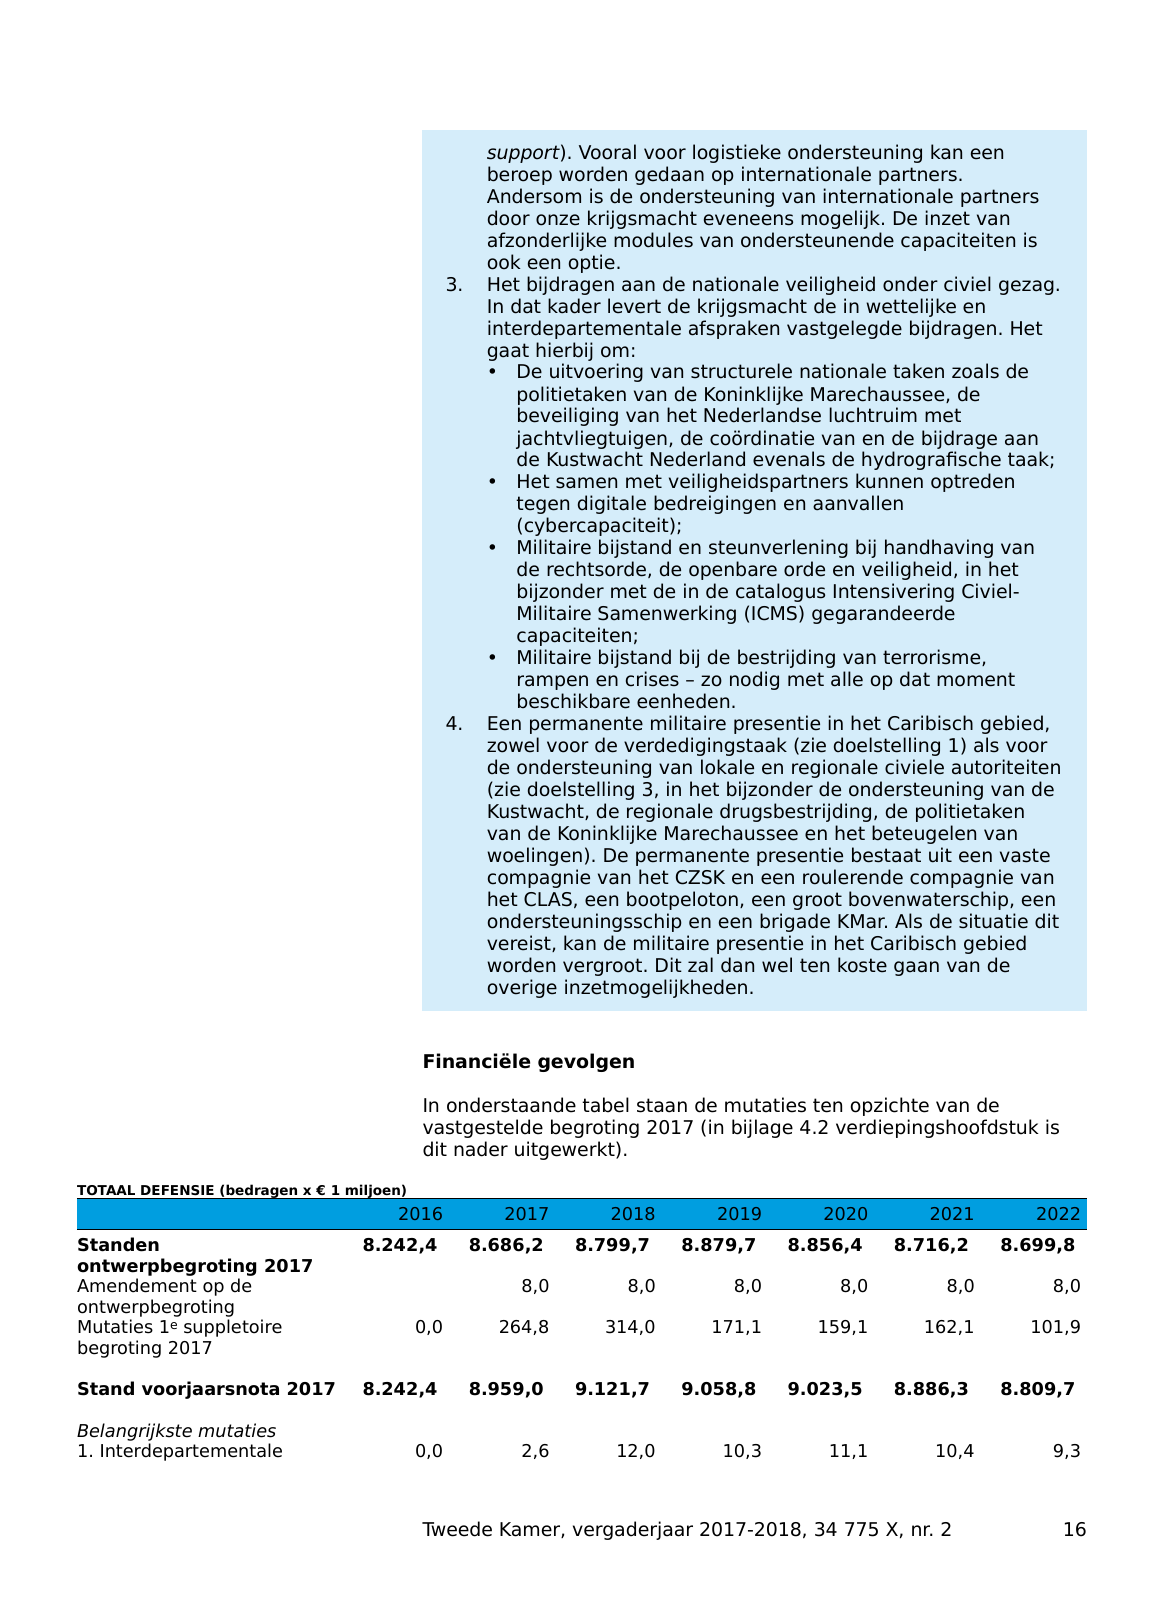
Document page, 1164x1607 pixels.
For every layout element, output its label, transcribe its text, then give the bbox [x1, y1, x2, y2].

table_cell [661, 1400, 768, 1421]
text In onderstaande tabel staan de mutaties ten opzichte van de vastgestelde begroting 2017 (in bijlage 4.2 verdiepingshoofdstuk is dit nader uitgewerkt). [422, 1095, 1087, 1161]
table_cell Stand voorjaarsnota 2017 [77, 1379, 342, 1400]
table_cell [980, 1400, 1087, 1421]
table_cell 2,6 [449, 1441, 555, 1462]
table_cell Amendement op de ontwerpbegroting [77, 1276, 342, 1317]
table_cell 2021 [874, 1199, 980, 1229]
table_cell [77, 1400, 342, 1421]
table_cell 0,0 [343, 1318, 449, 1359]
table_cell 8.799,7 [555, 1230, 661, 1276]
table_cell 8.886,3 [874, 1379, 980, 1400]
subtitle Financiële gevolgen [422, 1051, 1087, 1072]
table_cell 101,9 [980, 1318, 1087, 1359]
table_cell [768, 1400, 874, 1421]
table_cell [768, 1359, 874, 1379]
table_cell 9.058,8 [661, 1379, 768, 1400]
table_cell 171,1 [661, 1318, 768, 1359]
table_header TOTAAL DEFENSIE (bedragen x € 1 miljoen) [77, 1183, 1087, 1198]
table_cell [661, 1421, 768, 1441]
table_cell 2017 [449, 1199, 555, 1229]
table_cell 314,0 [555, 1318, 661, 1359]
table_cell [449, 1359, 555, 1379]
table_cell [343, 1359, 449, 1379]
table_cell 9.023,5 [768, 1379, 874, 1400]
table_cell 8.716,2 [874, 1230, 980, 1276]
table_cell 2018 [555, 1199, 661, 1229]
table_cell 8.809,7 [980, 1379, 1087, 1400]
table_cell 2019 [661, 1199, 768, 1229]
table_cell 8,0 [980, 1276, 1087, 1317]
table_cell [555, 1359, 661, 1379]
table_cell [343, 1276, 449, 1317]
table_cell [768, 1421, 874, 1441]
table_cell Standen ontwerpbegroting 2017 [77, 1230, 342, 1276]
table_cell [555, 1400, 661, 1421]
table_cell 8.242,4 [343, 1379, 449, 1400]
table_cell 1. Interdepartementale [77, 1441, 342, 1462]
table_header support). Vooral voor logistieke ondersteuning kan een beroep worden gedaan op internationale partners. Andersom is de ondersteuning van internationale partners door onze krijgsmacht eveneens mogelijk. De inzet van afzonderlijke modules van ondersteunende capaciteiten is ook een optie. 3. Het bijdragen aan de nationale veiligheid onder civiel gezag. In dat kader levert de krijgsmacht de in wettelijke en interdepartementale afspraken vastgelegde bijdragen. Het gaat hierbij om: • De uitvoering van structurele nationale taken zoals de politietaken van de Koninklijke Marechaussee, de beveiliging van het Nederlandse luchtruim met jachtvliegtuigen, de coördinatie van en de bijdrage aan de Kustwacht Nederland evenals de hydrografische taak; • Het samen met veiligheidspartners kunnen optreden tegen digitale bedreigingen en aanvallen (cybercapaciteit); • Militaire bijstand en steunverlening bij handhaving van de rechtsorde, de openbare orde en veiligheid, in het bijzonder met de in de catalogus Intensivering Civiel-Militaire Samenwerking (ICMS) gegarandeerde capaciteiten; • Militaire bijstand bij de bestrijding van terrorisme, rampen en crises – zo nodig met alle op dat moment beschikbare eenheden. 4. Een permanente militaire presentie in het Caribisch gebied, zowel voor de verdedigingstaak (zie doelstelling 1) als voor de ondersteuning van lokale en regionale civiele autoriteiten (zie doelstelling 3, in het bijzonder de ondersteuning van de Kustwacht, de regionale drugsbestrijding, de politietaken van de Koninklijke Marechaussee en het beteugelen van woelingen). De permanente presentie bestaat uit een vaste compagnie van het CZSK en een roulerende compagnie van het CLAS, een bootpeloton, een groot bovenwaterschip, een ondersteuningsschip en een brigade KMar. Als de situatie dit vereist, kan de militaire presentie in het Caribisch gebied worden vergroot. Dit zal dan wel ten koste gaan van de overige inzetmogelijkheden. [422, 130, 1087, 1011]
table_cell [874, 1400, 980, 1421]
table_cell 8.959,0 [449, 1379, 555, 1400]
table_cell [449, 1400, 555, 1421]
table_cell 10,3 [661, 1441, 768, 1462]
table_cell [661, 1359, 768, 1379]
table_cell 8,0 [661, 1276, 768, 1317]
table_cell [980, 1421, 1087, 1441]
table_cell 8,0 [449, 1276, 555, 1317]
table_cell 10,4 [874, 1441, 980, 1462]
table_cell 2020 [768, 1199, 874, 1229]
table_cell 8.686,2 [449, 1230, 555, 1276]
table_cell 8,0 [555, 1276, 661, 1317]
table_cell 2022 [980, 1199, 1087, 1229]
table_cell [449, 1421, 555, 1441]
table_cell 12,0 [555, 1441, 661, 1462]
table_cell 9,3 [980, 1441, 1087, 1462]
table_cell 0,0 [343, 1441, 449, 1462]
table_cell 11,1 [768, 1441, 874, 1462]
table_cell 2016 [343, 1199, 449, 1229]
table_cell 9.121,7 [555, 1379, 661, 1400]
table_cell 264,8 [449, 1318, 555, 1359]
table_cell 8.856,4 [768, 1230, 874, 1276]
table_cell 8.242,4 [343, 1230, 449, 1276]
table_cell 8.699,8 [980, 1230, 1087, 1276]
table_cell [980, 1359, 1087, 1379]
table_cell [343, 1400, 449, 1421]
table_cell [343, 1421, 449, 1441]
table_cell [77, 1199, 342, 1229]
table_cell Mutaties 1e suppletoire begroting 2017 [77, 1318, 342, 1359]
table_cell [874, 1421, 980, 1441]
table_cell 162,1 [874, 1318, 980, 1359]
table_cell [77, 1359, 342, 1379]
table_cell Belangrijkste mutaties [77, 1421, 342, 1441]
table_cell 8.879,7 [661, 1230, 768, 1276]
table_cell 8,0 [874, 1276, 980, 1317]
table_cell 159,1 [768, 1318, 874, 1359]
table_cell 8,0 [768, 1276, 874, 1317]
table_cell [555, 1421, 661, 1441]
table_cell [874, 1359, 980, 1379]
